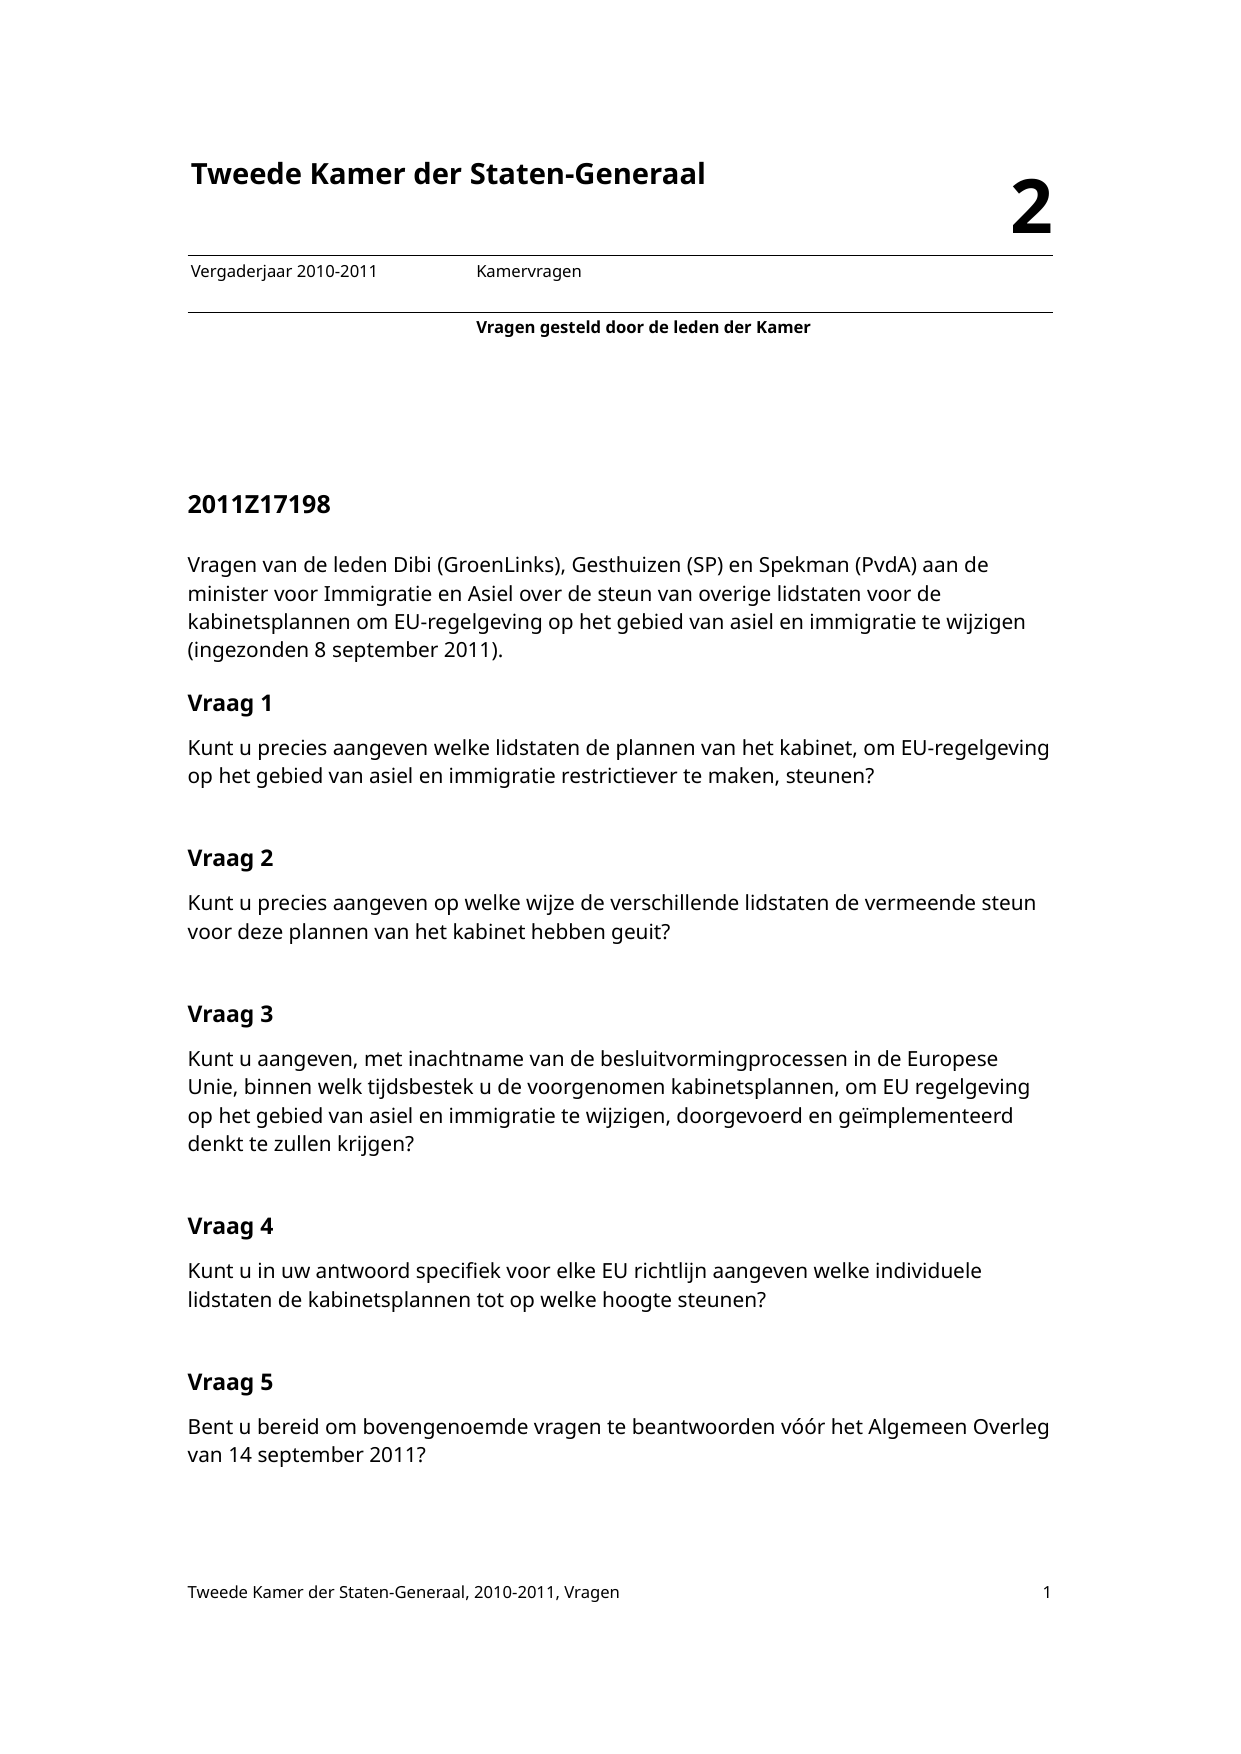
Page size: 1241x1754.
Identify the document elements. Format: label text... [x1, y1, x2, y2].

table_header 2 [880, 150, 1053, 255]
table_header Tweede Kamer der Staten-Generaal [188, 150, 879, 255]
table_cell Vragen gesteld door de leden der Kamer [473, 313, 1053, 339]
text 2011Z17198 [187, 487, 1053, 521]
text Kunt u in uw antwoord specifiek voor elke EU richtlijn aangeven welke individuele lidstaten de kabinetsplannen tot op welke hoogte steunen? [187, 1257, 1053, 1313]
text Kunt u precies aangeven op welke wijze de verschillende lidstaten de vermeende steun voor deze plannen van het kabinet hebben geuit? [187, 888, 1053, 945]
table_cell [188, 313, 473, 339]
subtitle Vraag 2 [187, 842, 1053, 873]
text Bent u bereid om bovengenoemde vragen te beantwoorden vóór het Algemeen Overleg van 14 september 2011? [187, 1412, 1053, 1469]
text Vragen van de leden Dibi (GroenLinks), Gesthuizen (SP) en Spekman (PvdA) aan de minister voor Immigratie en Asiel over de steun van overige lidstaten voor de kabinetsplannen om EU-regelgeving op het gebied van asiel en immigratie te wijzigen (ingezonden 8 september 2011). [187, 550, 1053, 664]
subtitle Vraag 1 [187, 687, 1053, 718]
table_cell Kamervragen [473, 256, 1053, 312]
text Kunt u aangeven, met inachtname van de besluitvormingprocessen in de Europese Unie, binnen welk tijdsbestek u de voorgenomen kabinetsplannen, om EU regelgeving op het gebied van asiel en immigratie te wijzigen, doorgevoerd en geïmplementeerd denkt te zullen krijgen? [187, 1044, 1053, 1158]
subtitle Vraag 5 [187, 1366, 1053, 1397]
subtitle Vraag 3 [187, 998, 1053, 1029]
table_cell Vergaderjaar 2010-2011 [188, 256, 473, 312]
subtitle Vraag 4 [187, 1210, 1053, 1242]
text Kunt u precies aangeven welke lidstaten de plannen van het kabinet, om EU-regelgeving op het gebied van asiel en immigratie restrictiever te maken, steunen? [187, 733, 1053, 790]
